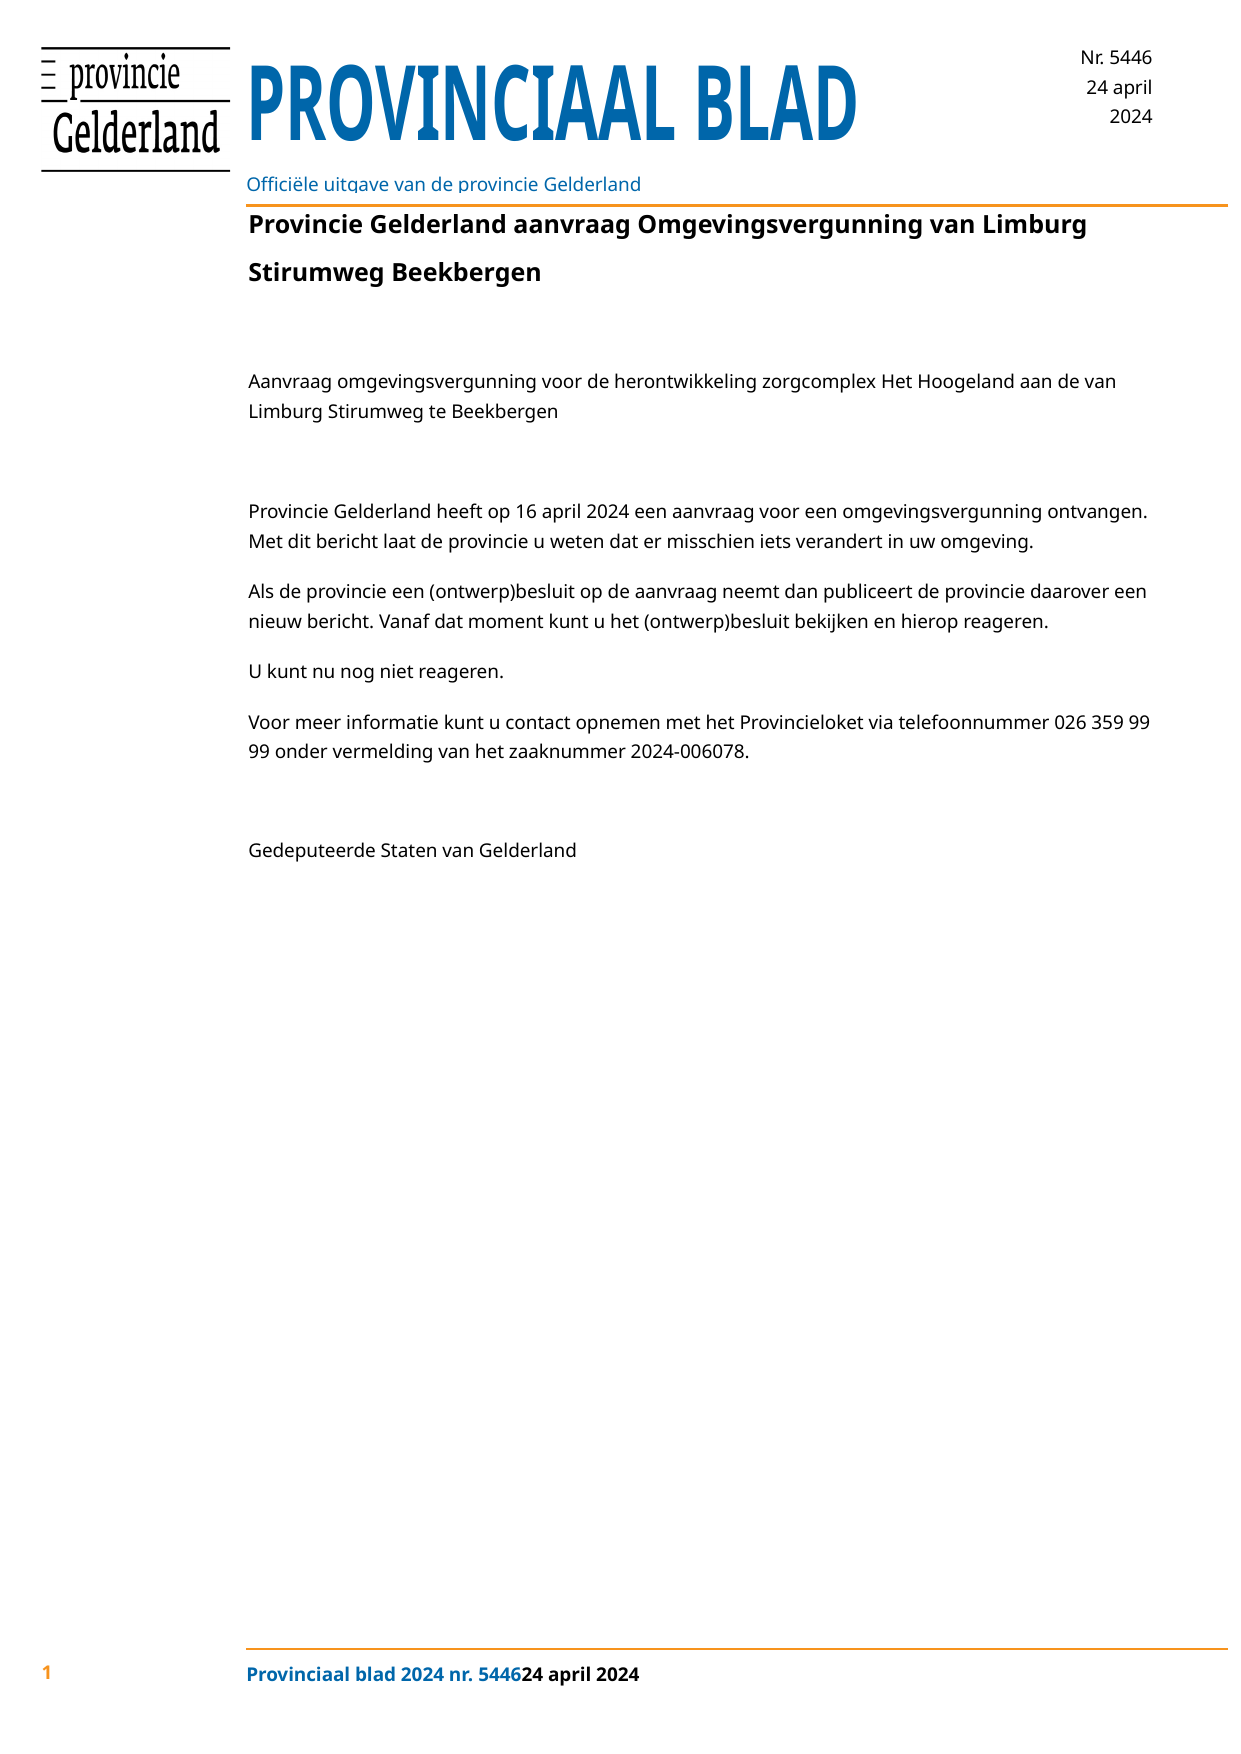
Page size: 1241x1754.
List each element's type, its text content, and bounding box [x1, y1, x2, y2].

text Provincie Gelderland heeft op 16 april 2024 een aanvraag voor een omgevingsvergunning ontvangen. Met dit bericht laat de provincie u weten dat er misschien iets verandert in uw omgeving. [248, 499, 1152, 554]
text Gedeputeerde Staten van Gelderland [248, 837, 1152, 863]
text U kunt nu nog niet reageren. [248, 659, 1152, 684]
text Voor meer informatie kunt u contact opnemen met het Provincieloket via telefoonnummer 026 359 99 99 onder vermelding van het zaaknummer 2024-006078. [248, 709, 1152, 764]
picture [41, 47, 231, 172]
text Aanvraag omgevingsvergunning voor de herontwikkeling zorgcomplex Het Hoogeland aan de van Limburg Stirumweg te Beekbergen [248, 368, 1152, 424]
text Provincie Gelderland aanvraag Omgevingsvergunning van Limburg Stirumweg Beekbergen [248, 207, 1152, 288]
text Als de provincie een (ontwerp)besluit op de aanvraag neemt dan publiceert de provincie daarover een nieuw bericht. Vanaf dat moment kunt u het (ontwerp)besluit bekijken en hierop reageren. [248, 579, 1152, 634]
